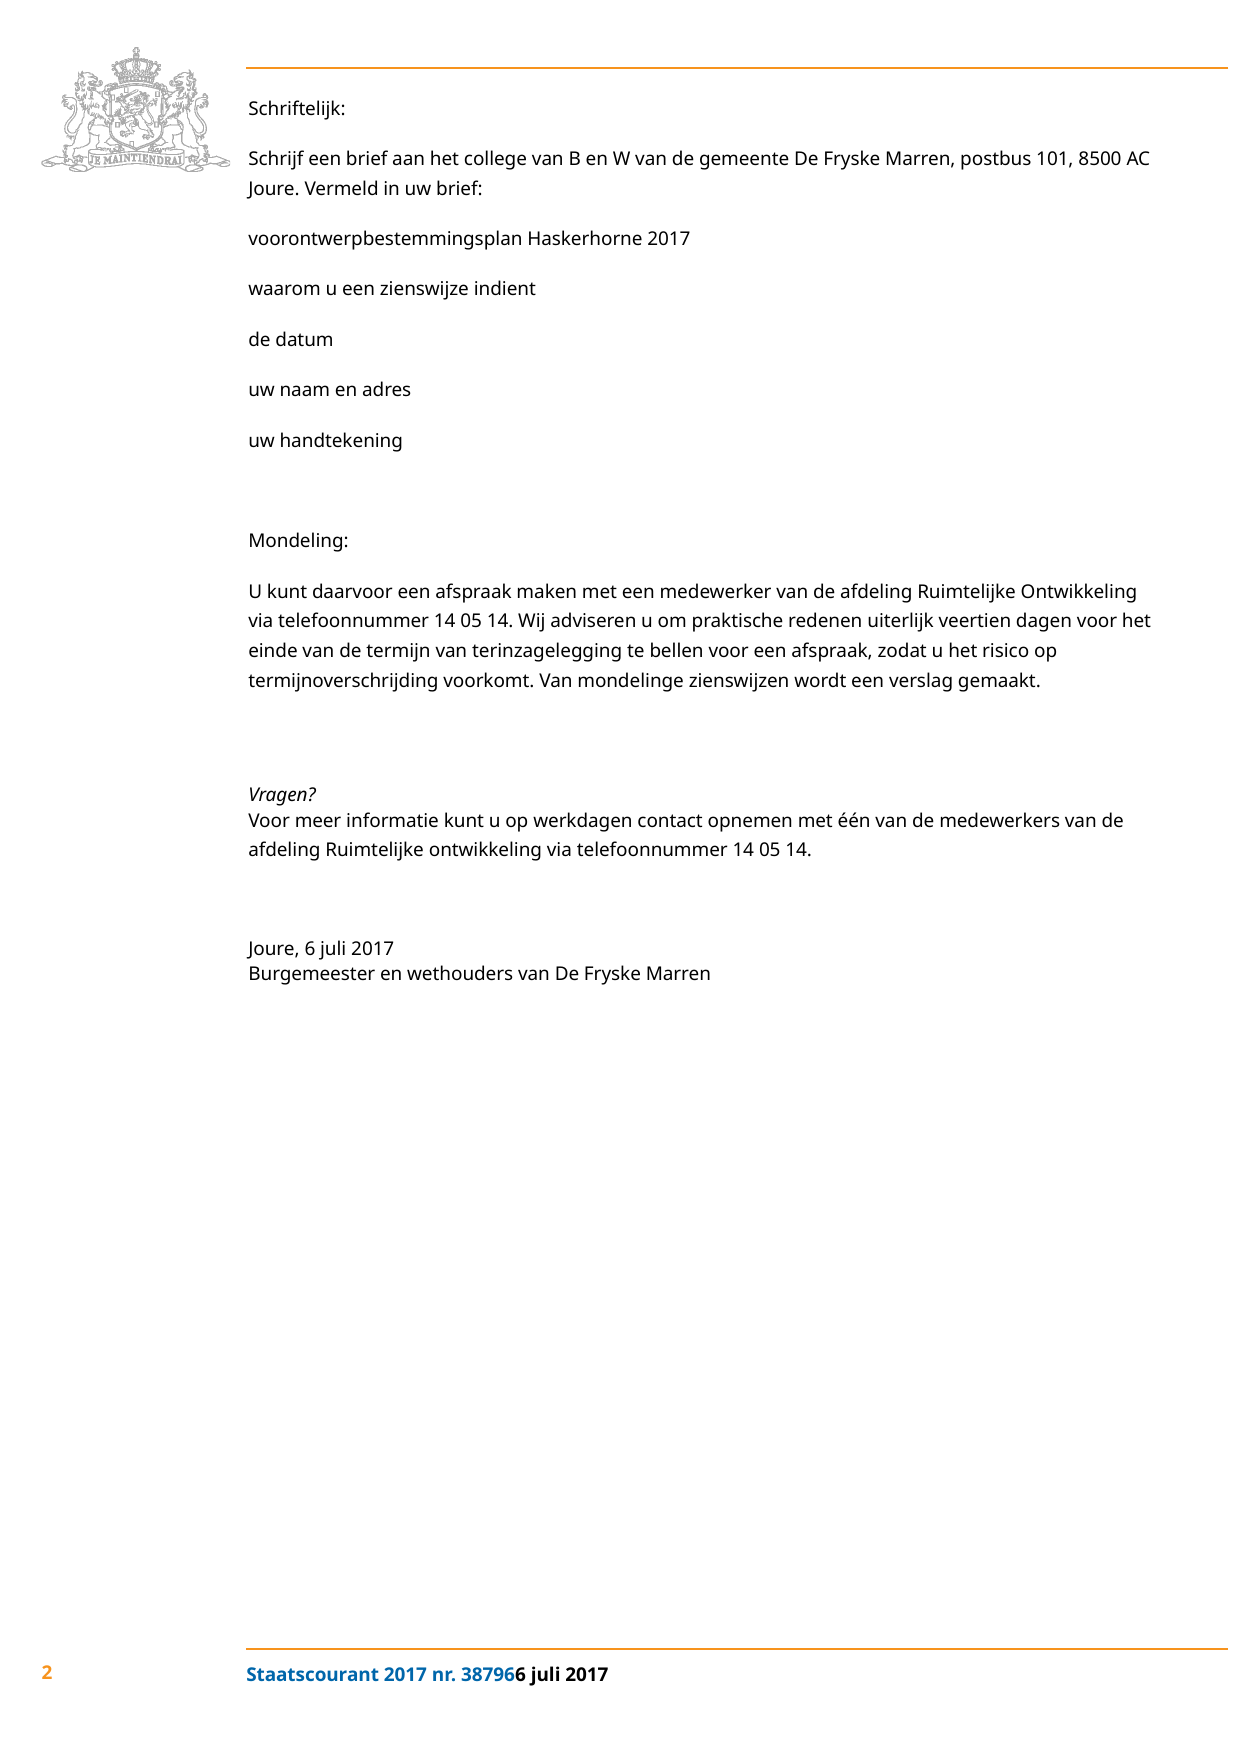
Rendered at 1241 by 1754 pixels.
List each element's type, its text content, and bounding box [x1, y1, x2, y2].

text Vragen? [248, 781, 1152, 807]
text uw naam en adres [248, 376, 1152, 402]
text Schriftelijk: [248, 95, 1152, 121]
text Schrijf een brief aan het college van B en W van de gemeente De Fryske Marren, postbus 101, 8500 AC Joure. Vermeld in uw brief: [248, 145, 1152, 201]
text Burgemeester en wethouders van De Fryske Marren [248, 961, 1152, 986]
text Joure, 6 juli 2017 [248, 935, 1152, 961]
text voorontwerpbestemmingsplan Haskerhorne 2017 [248, 225, 1152, 251]
text U kunt daarvoor een afspraak maken met een medewerker van de afdeling Ruimtelijke Ontwikkeling via telefoonnummer 14 05 14. Wij adviseren u om praktische redenen uiterlijk veertien dagen voor het einde van de termijn van terinzagelegging te bellen voor een afspraak, zodat u het risico op termijnoverschrijding voorkomt. Van mondelinge zienswijzen wordt een verslag gemaakt. [248, 578, 1152, 693]
text uw handtekening [248, 427, 1152, 453]
text Voor meer informatie kunt u op werkdagen contact opnemen met één van de medewerkers van de afdeling Ruimtelijke ontwikkeling via telefoonnummer 14 05 14. [248, 807, 1152, 862]
text de datum [248, 326, 1152, 352]
text Mondeling: [248, 528, 1152, 553]
text waarom u een zienswijze indient [248, 276, 1152, 301]
picture [41, 47, 231, 172]
